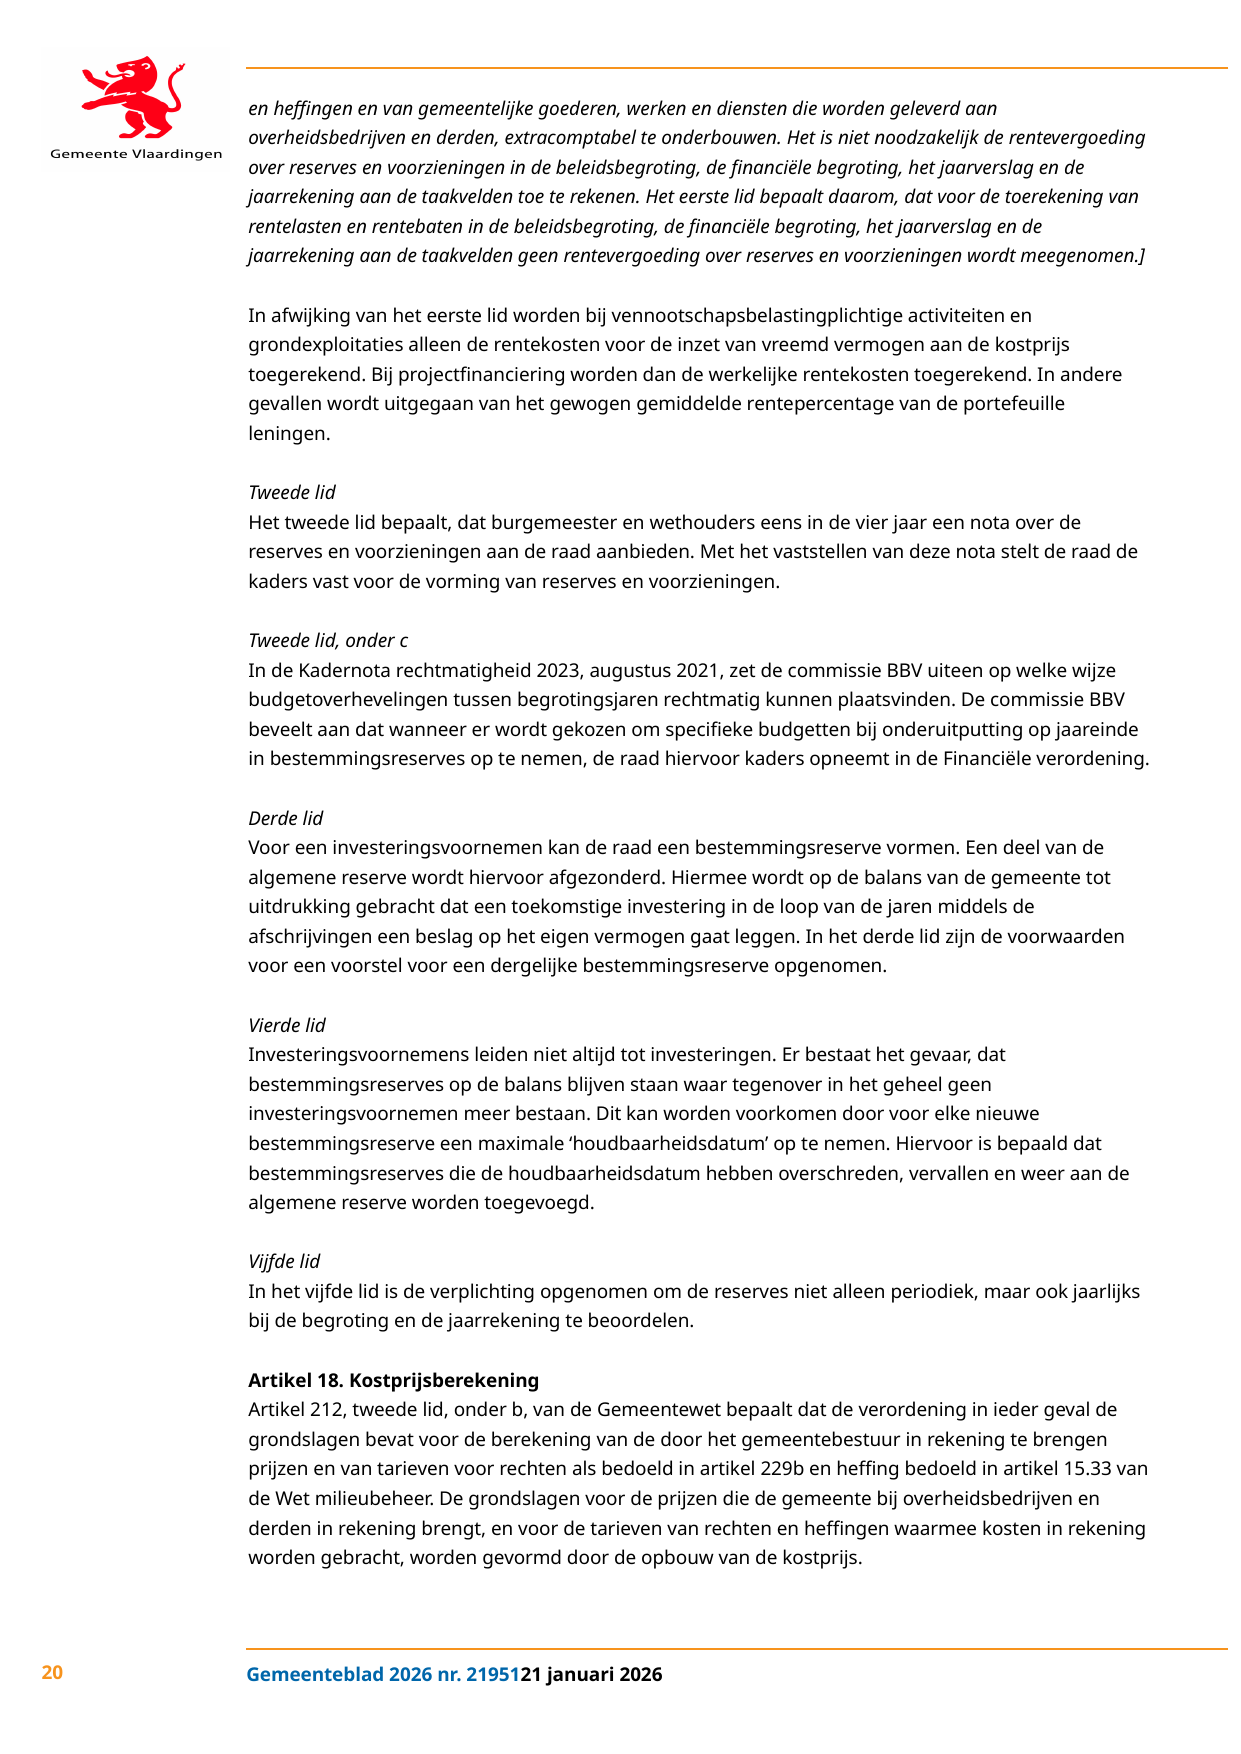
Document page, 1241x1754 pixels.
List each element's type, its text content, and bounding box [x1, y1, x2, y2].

text Investeringsvoornemens leiden niet altijd tot investeringen. Er bestaat het gevaar, dat bestemmingsreserves op de balans blijven staan waar tegenover in het geheel geen investeringsvoornemen meer bestaan. Dit kan worden voorkomen door voor elke nieuwe bestemmingsreserve een maximale ‘houdbaarheidsdatum’ op te nemen. Hiervoor is bepaald dat bestemmingsreserves die de houdbaarheidsdatum hebben overschreden, vervallen en weer aan de algemene reserve worden toegevoegd. [248, 1041, 1152, 1215]
text Derde lid [248, 805, 1152, 831]
text In afwijking van het eerste lid worden bij vennootschapsbelastingplichtige activiteiten en grondexploitaties alleen de rentekosten voor de inzet van vreemd vermogen aan de kostprijs toegerekend. Bij projectfinanciering worden dan de werkelijke rentekosten toegerekend. In andere gevallen wordt uitgegaan van het gewogen gemiddelde rentepercentage van de portefeuille leningen. [248, 302, 1152, 446]
text Artikel 212, tweede lid, onder b, van de Gemeentewet bepaalt dat de verordening in ieder geval de grondslagen bevat voor de berekening van de door het gemeentebestuur in rekening te brengen prijzen en van tarieven voor rechten als bedoeld in artikel 229b en heffing bedoeld in artikel 15.33 van de Wet milieubeheer. De grondslagen voor de prijzen die de gemeente bij overheidsbedrijven en derden in rekening brengt, en voor de tarieven van rechten en heffingen waarmee kosten in rekening worden gebracht, worden gevormd door de opbouw van de kostprijs. [248, 1396, 1152, 1570]
picture [41, 47, 231, 172]
text Vierde lid [248, 1012, 1152, 1038]
text In de Kadernota rechtmatigheid 2023, augustus 2021, zet de commissie BBV uiteen op welke wijze budgetoverhevelingen tussen begrotingsjaren rechtmatig kunnen plaatsvinden. De commissie BBV beveelt aan dat wanneer er wordt gekozen om specifieke budgetten bij onderuitputting op jaareinde in bestemmingsreserves op te nemen, de raad hiervoor kaders opneemt in de Financiële verordening. [248, 657, 1152, 771]
text Tweede lid, onder c [248, 627, 1152, 653]
text Voor een investeringsvoornemen kan de raad een bestemmingsreserve vormen. Een deel van de algemene reserve wordt hiervoor afgezonderd. Hiermee wordt op de balans van de gemeente tot uitdrukking gebracht dat een toekomstige investering in de loop van de jaren middels de afschrijvingen een beslag op het eigen vermogen gaat leggen. In het derde lid zijn de voorwaarden voor een voorstel voor een dergelijke bestemmingsreserve opgenomen. [248, 834, 1152, 978]
text Het tweede lid bepaalt, dat burgemeester en wethouders eens in de vier jaar een nota over de reserves en voorzieningen aan de raad aanbieden. Met het vaststellen van deze nota stelt de raad de kaders vast voor de vorming van reserves en voorzieningen. [248, 509, 1152, 594]
text en heffingen en van gemeentelijke goederen, werken en diensten die worden geleverd aan overheidsbedrijven en derden, extracomptabel te onderbouwen. Het is niet noodzakelijk de rentevergoeding over reserves en voorzieningen in de beleidsbegroting, de financiële begroting, het jaarverslag en de jaarrekening aan de taakvelden toe te rekenen. Het eerste lid bepaalt daarom, dat voor de toerekening van rentelasten en rentebaten in de beleidsbegroting, de financiële begroting, het jaarverslag en de jaarrekening aan de taakvelden geen rentevergoeding over reserves en voorzieningen wordt meegenomen.] [248, 95, 1152, 268]
text Tweede lid [248, 479, 1152, 505]
text Vijfde lid [248, 1248, 1152, 1274]
text Artikel 18. Kostprijsberekening [248, 1367, 1152, 1393]
text In het vijfde lid is de verplichting opgenomen om de reserves niet alleen periodiek, maar ook jaarlijks bij de begroting en de jaarrekening te beoordelen. [248, 1278, 1152, 1333]
